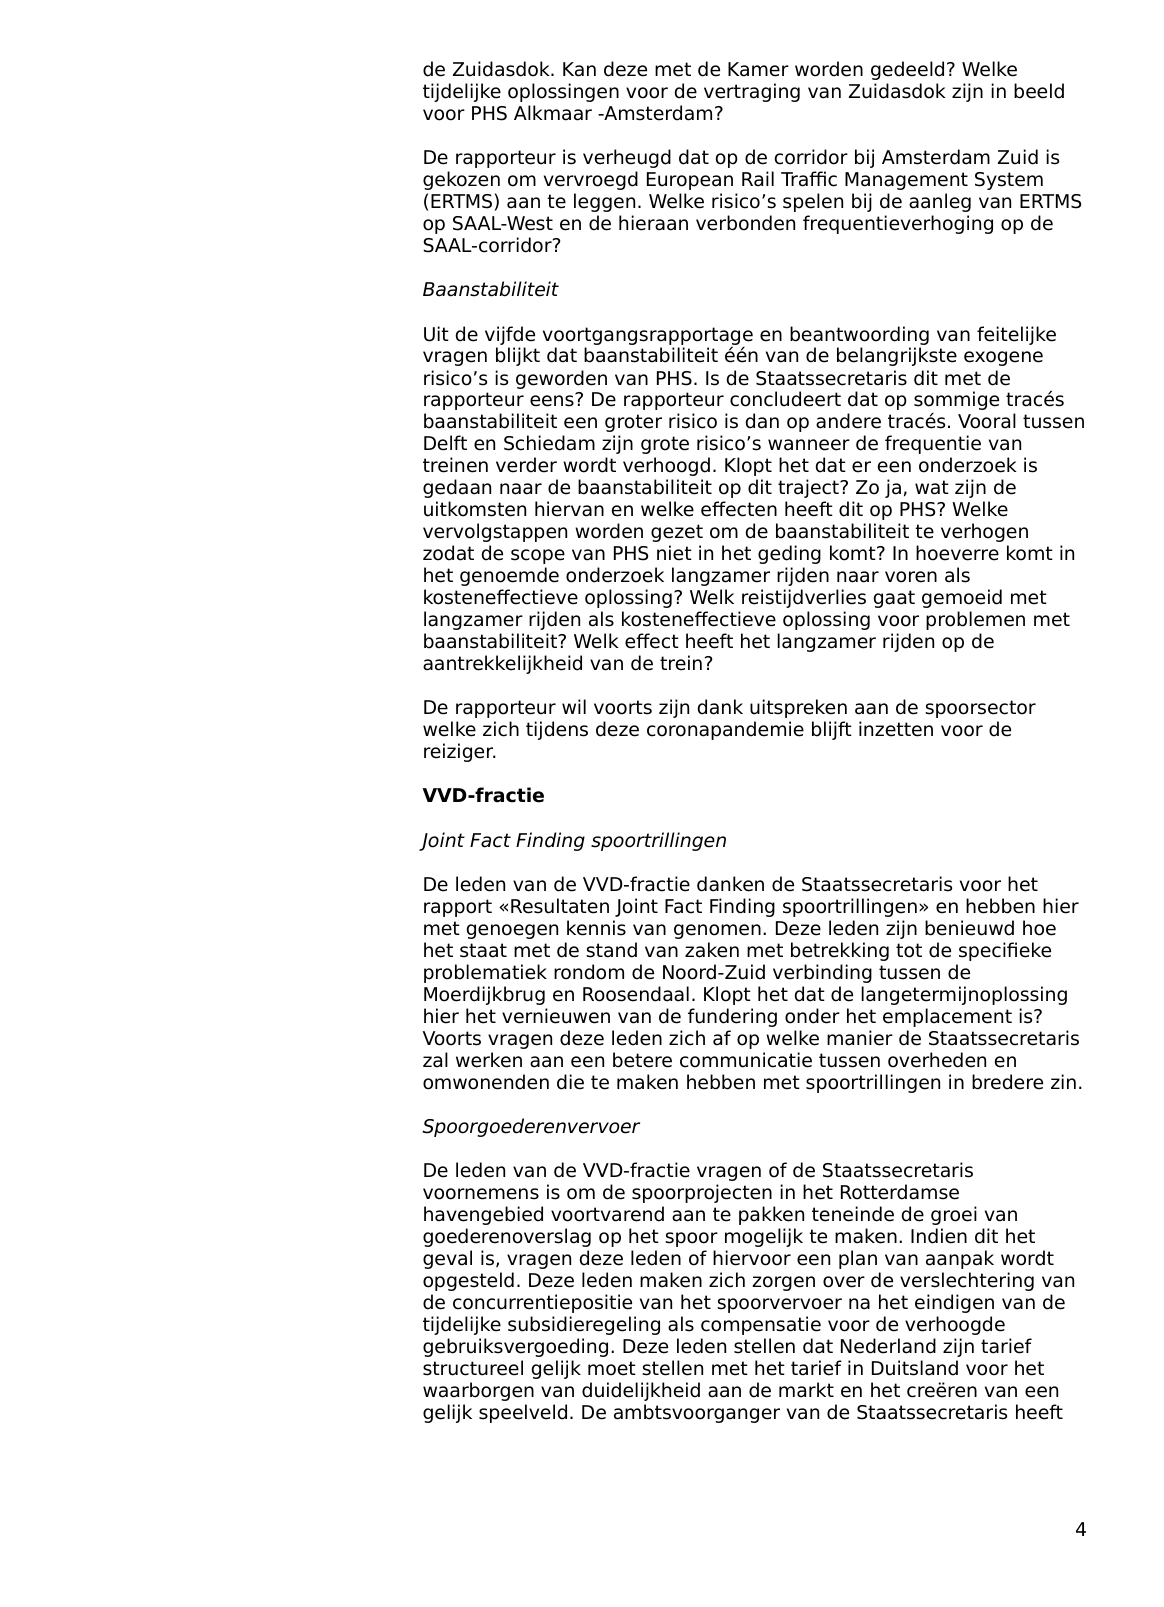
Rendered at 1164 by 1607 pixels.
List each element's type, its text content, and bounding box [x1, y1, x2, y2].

text de Zuidasdok. Kan deze met de Kamer worden gedeeld? Welke tijdelijke oplossingen voor de vertraging van Zuidasdok zijn in beeld voor PHS Alkmaar -Amsterdam? [422, 59, 1087, 125]
subtitle VVD-fractie [422, 785, 1087, 807]
text Uit de vijfde voortgangsrapportage en beantwoording van feitelijke vragen blijkt dat baanstabiliteit één van de belangrijkste exogene risico’s is geworden van PHS. Is de Staatssecretaris dit met de rapporteur eens? De rapporteur concludeert dat op sommige tracés baanstabiliteit een groter risico is dan op andere tracés. Vooral tussen Delft en Schiedam zijn grote risico’s wanneer de frequentie van treinen verder wordt verhoogd. Klopt het dat er een onderzoek is gedaan naar de baanstabiliteit op dit traject? Zo ja, wat zijn de uitkomsten hiervan en welke effecten heeft dit op PHS? Welke vervolgstappen worden gezet om de baanstabiliteit te verhogen zodat de scope van PHS niet in het geding komt? In hoeverre komt in het genoemde onderzoek langzamer rijden naar voren als kosteneffectieve oplossing? Welk reistijdverlies gaat gemoeid met langzamer rijden als kosteneffectieve oplossing voor problemen met baanstabiliteit? Welk effect heeft het langzamer rijden op de aantrekkelijkheid van de trein? [422, 323, 1087, 675]
text De rapporteur is verheugd dat op de corridor bij Amsterdam Zuid is gekozen om vervroegd European Rail Traffic Management System (ERTMS) aan te leggen. Welke risico’s spelen bij de aanleg van ERTMS op SAAL-West en de hieraan verbonden frequentieverhoging op de SAAL-corridor? [422, 147, 1087, 257]
text De leden van de VVD-fractie danken de Staatssecretaris voor het rapport «Resultaten Joint Fact Finding spoortrillingen» en hebben hier met genoegen kennis van genomen. Deze leden zijn benieuwd hoe het staat met de stand van zaken met betrekking tot de specifieke problematiek rondom de Noord-Zuid verbinding tussen de Moerdijkbrug en Roosendaal. Klopt het dat de langetermijnoplossing hier het vernieuwen van de fundering onder het emplacement is? Voorts vragen deze leden zich af op welke manier de Staatssecretaris zal werken aan een betere communicatie tussen overheden en omwonenden die te maken hebben met spoortrillingen in bredere zin. [422, 874, 1087, 1093]
subtitle Baanstabiliteit [422, 279, 1087, 301]
subtitle Spoorgoederenvervoer [422, 1116, 1087, 1138]
text De leden van de VVD-fractie vragen of de Staatssecretaris voornemens is om de spoorprojecten in het Rotterdamse havengebied voortvarend aan te pakken teneinde de groei van goederenoverslag op het spoor mogelijk te maken. Indien dit het geval is, vragen deze leden of hiervoor een plan van aanpak wordt opgesteld. Deze leden maken zich zorgen over de verslechtering van de concurrentiepositie van het spoorvervoer na het eindigen van de tijdelijke subsidieregeling als compensatie voor de verhoogde gebruiksvergoeding. Deze leden stellen dat Nederland zijn tarief structureel gelijk moet stellen met het tarief in Duitsland voor het waarborgen van duidelijkheid aan de markt en het creëren van een gelijk speelveld. De ambtsvoorganger van de Staatssecretaris heeft [422, 1160, 1087, 1424]
text De rapporteur wil voorts zijn dank uitspreken aan de spoorsector welke zich tijdens deze coronapandemie blijft inzetten voor de reiziger. [422, 697, 1087, 763]
subtitle Joint Fact Finding spoortrillingen [422, 829, 1087, 852]
